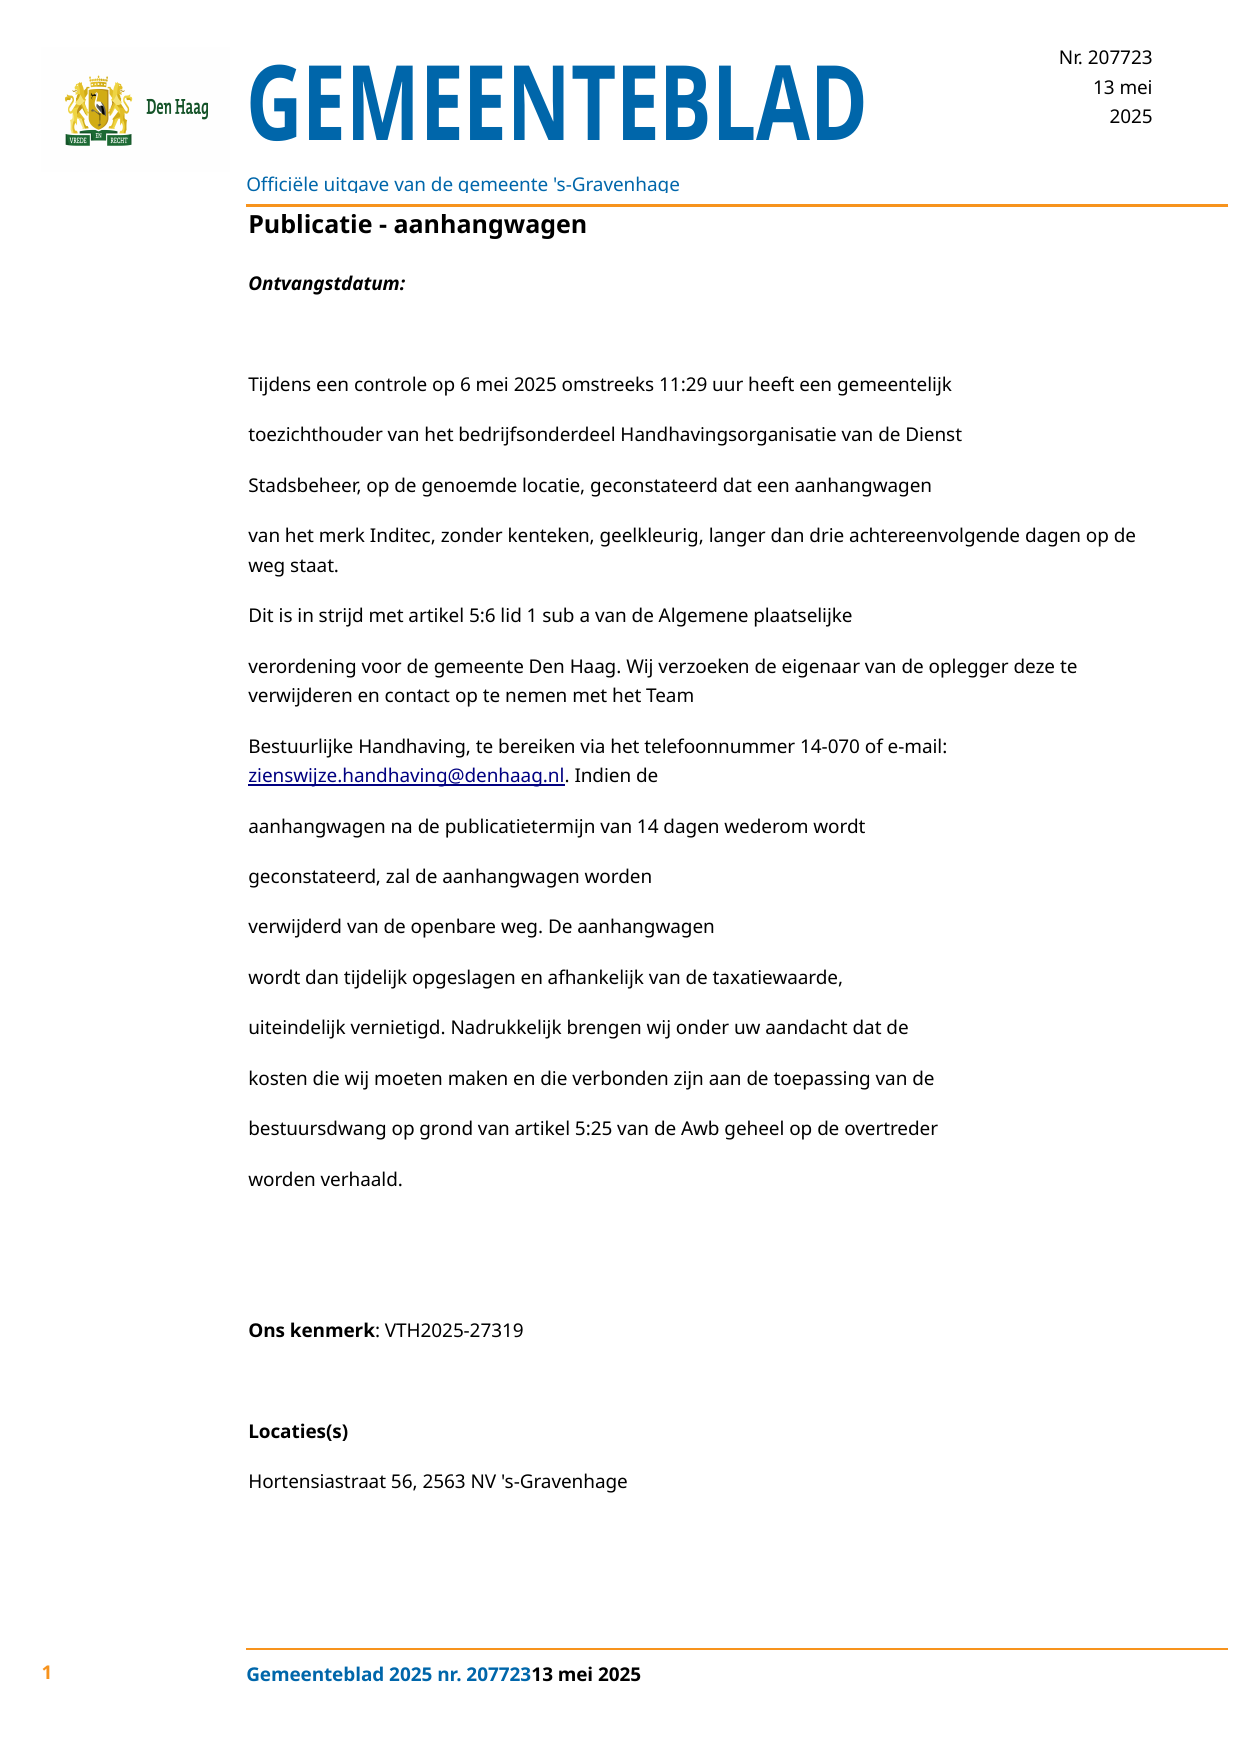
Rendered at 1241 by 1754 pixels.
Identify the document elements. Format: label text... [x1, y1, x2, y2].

text toezichthouder van het bedrijfsonderdeel Handhavingsorganisatie van de Dienst [248, 422, 1152, 447]
text Publicatie - aanhangwagen [248, 207, 1152, 241]
text Tijdens een controle op 6 mei 2025 omstreeks 11:29 uur heeft een gemeentelijk [248, 371, 1152, 397]
picture [41, 47, 231, 172]
text Hortensiastraat 56, 2563 NV 's-Gravenhage [248, 1468, 1152, 1494]
text worden verhaald. [248, 1166, 1152, 1191]
text kosten die wij moeten maken en die verbonden zijn aan de toepassing van de [248, 1065, 1152, 1091]
text van het merk Inditec, zonder kenteken, geelkleurig, langer dan drie achtereenvolgende dagen op de weg staat. [248, 522, 1152, 578]
text Ontvangstdatum: [248, 270, 1152, 296]
text uiteindelijk vernietigd. Nadrukkelijk brengen wij onder uw aandacht dat de [248, 1014, 1152, 1040]
text geconstateerd, zal de aanhangwagen worden [248, 863, 1152, 889]
text Stadsbeheer, op de genoemde locatie, geconstateerd dat een aanhangwagen [248, 472, 1152, 498]
text wordt dan tijdelijk opgeslagen en afhankelijk van de taxatiewaarde, [248, 964, 1152, 990]
text Dit is in strijd met artikel 5:6 lid 1 sub a van de Algemene plaatselijke [248, 602, 1152, 628]
text Bestuurlijke Handhaving, te bereiken via het telefoonnummer 14-070 of e-mail: zienswijze.handhaving@denhaag.nl. Indien de [248, 733, 1152, 788]
text bestuursdwang op grond van artikel 5:25 van de Awb geheel op de overtreder [248, 1115, 1152, 1141]
text Ons kenmerk: VTH2025-27319 [248, 1317, 1152, 1343]
text aanhangwagen na de publicatietermijn van 14 dagen wederom wordt [248, 813, 1152, 838]
text verwijderd van de openbare weg. De aanhangwagen [248, 914, 1152, 939]
text Locaties(s) [248, 1418, 1152, 1443]
text verordening voor de gemeente Den Haag. Wij verzoeken de eigenaar van de oplegger deze te verwijderen en contact op te nemen met het Team [248, 653, 1152, 708]
